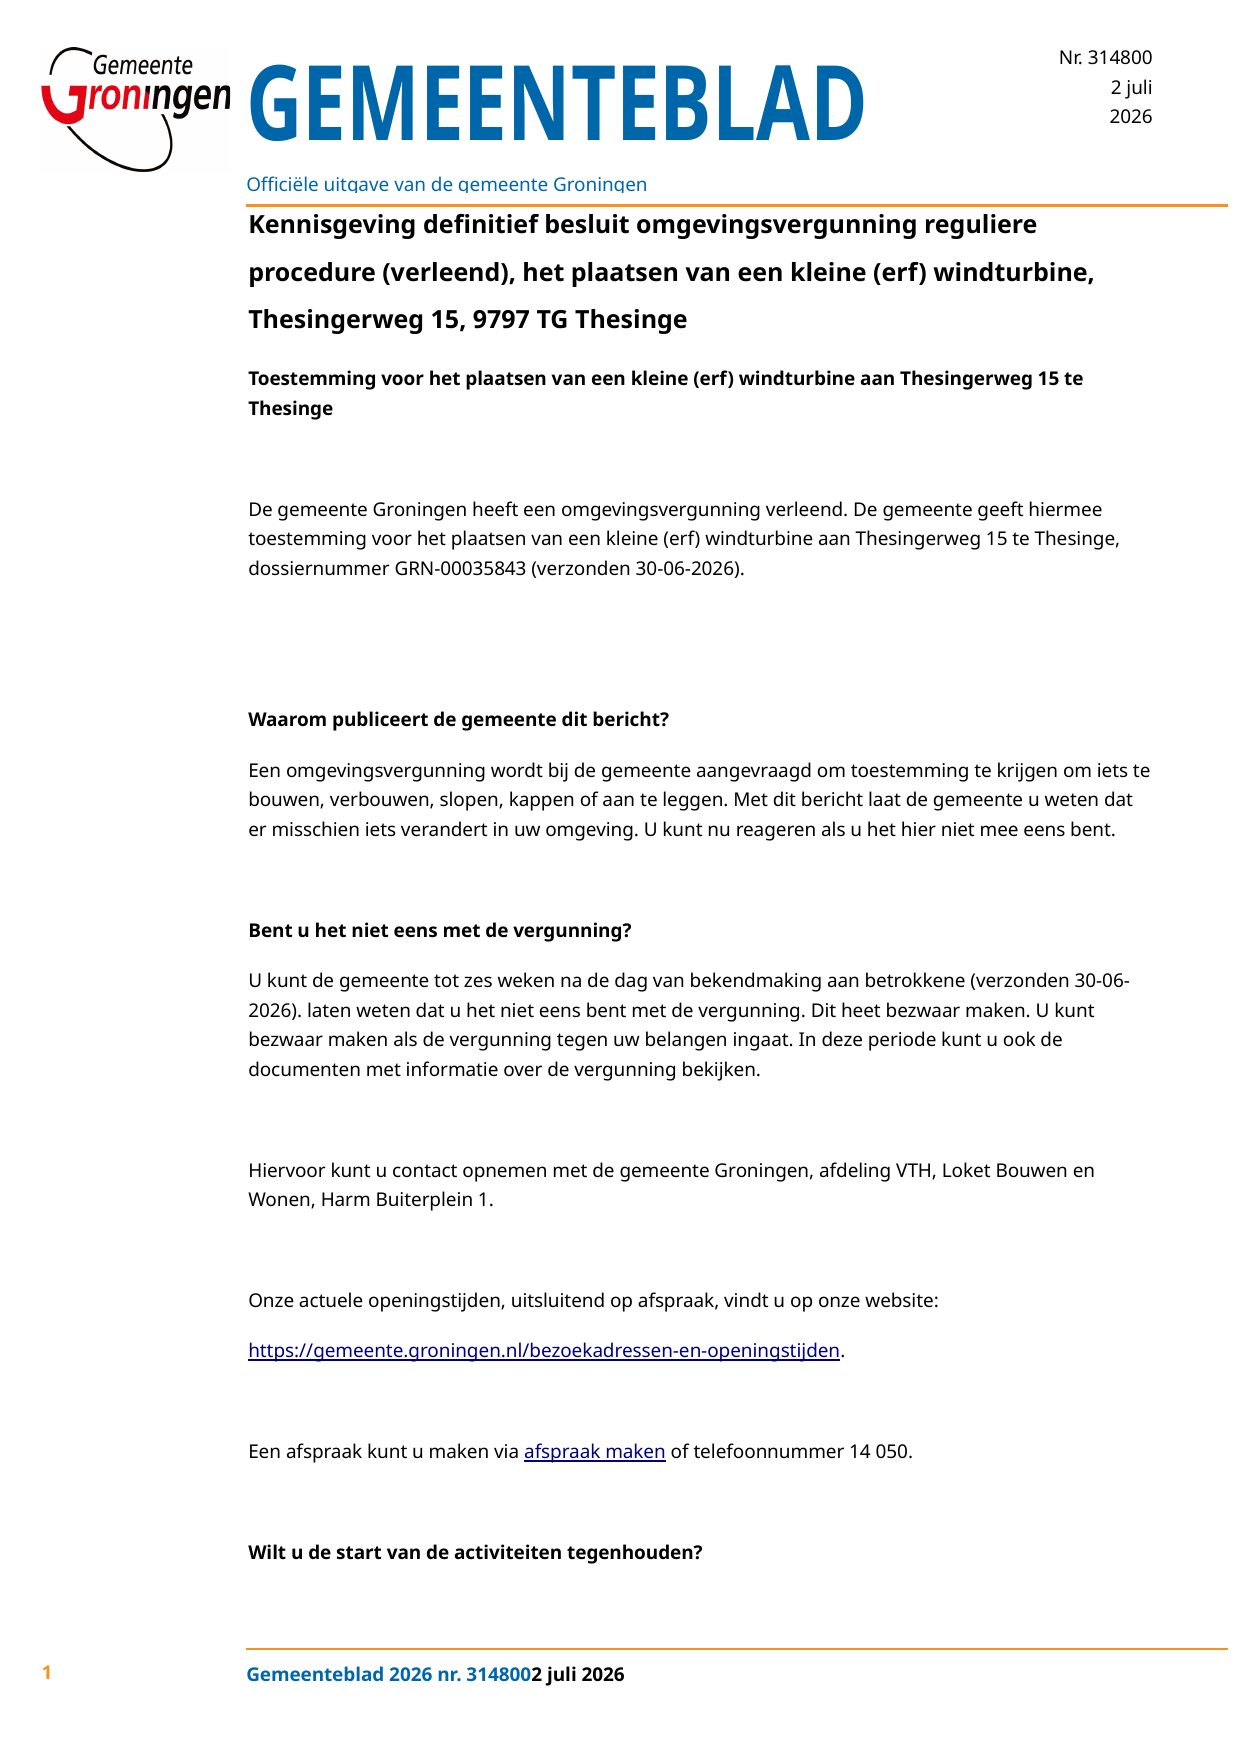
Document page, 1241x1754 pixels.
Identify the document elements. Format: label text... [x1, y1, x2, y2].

text Hiervoor kunt u contact opnemen met de gemeente Groningen, afdeling VTH, Loket Bouwen en Wonen, Harm Buiterplein 1. [248, 1157, 1152, 1212]
text Bent u het niet eens met de vergunning? [248, 917, 1152, 942]
text Wilt u de start van de activiteiten tegenhouden? [248, 1539, 1152, 1565]
text U kunt de gemeente tot zes weken na de dag van bekendmaking aan betrokkene (verzonden 30-06-2026). laten weten dat u het niet eens bent met de vergunning. Dit heet bezwaar maken. U kunt bezwaar maken als de vergunning tegen uw belangen ingaat. In deze periode kunt u ook de documenten met informatie over de vergunning bekijken. [248, 967, 1152, 1082]
text De gemeente Groningen heeft een omgevingsvergunning verleend. De gemeente geeft hiermee toestemming voor het plaatsen van een kleine (erf) windturbine aan Thesingerweg 15 te Thesinge, dossiernummer GRN-00035843 (verzonden 30-06-2026). [248, 496, 1152, 581]
text Een afspraak kunt u maken via afspraak maken of telefoonnummer 14 050. [248, 1438, 1152, 1464]
text Kennisgeving definitief besluit omgevingsvergunning reguliere procedure (verleend), het plaatsen van een kleine (erf) windturbine, Thesingerweg 15, 9797 TG Thesinge [248, 207, 1152, 336]
picture [41, 47, 231, 172]
text Waarom publiceert de gemeente dit bericht? [248, 706, 1152, 732]
text https://gemeente.groningen.nl/bezoekadressen-en-openingstijden. [248, 1338, 1152, 1363]
text Toestemming voor het plaatsen van een kleine (erf) windturbine aan Thesingerweg 15 te Thesinge [248, 366, 1152, 421]
text Onze actuele openingstijden, uitsluitend op afspraak, vindt u op onze website: [248, 1287, 1152, 1313]
text Een omgevingsvergunning wordt bij de gemeente aangevraagd om toestemming te krijgen om iets te bouwen, verbouwen, slopen, kappen of aan te leggen. Met dit bericht laat de gemeente u weten dat er misschien iets verandert in uw omgeving. U kunt nu reageren als u het hier niet mee eens bent. [248, 757, 1152, 842]
